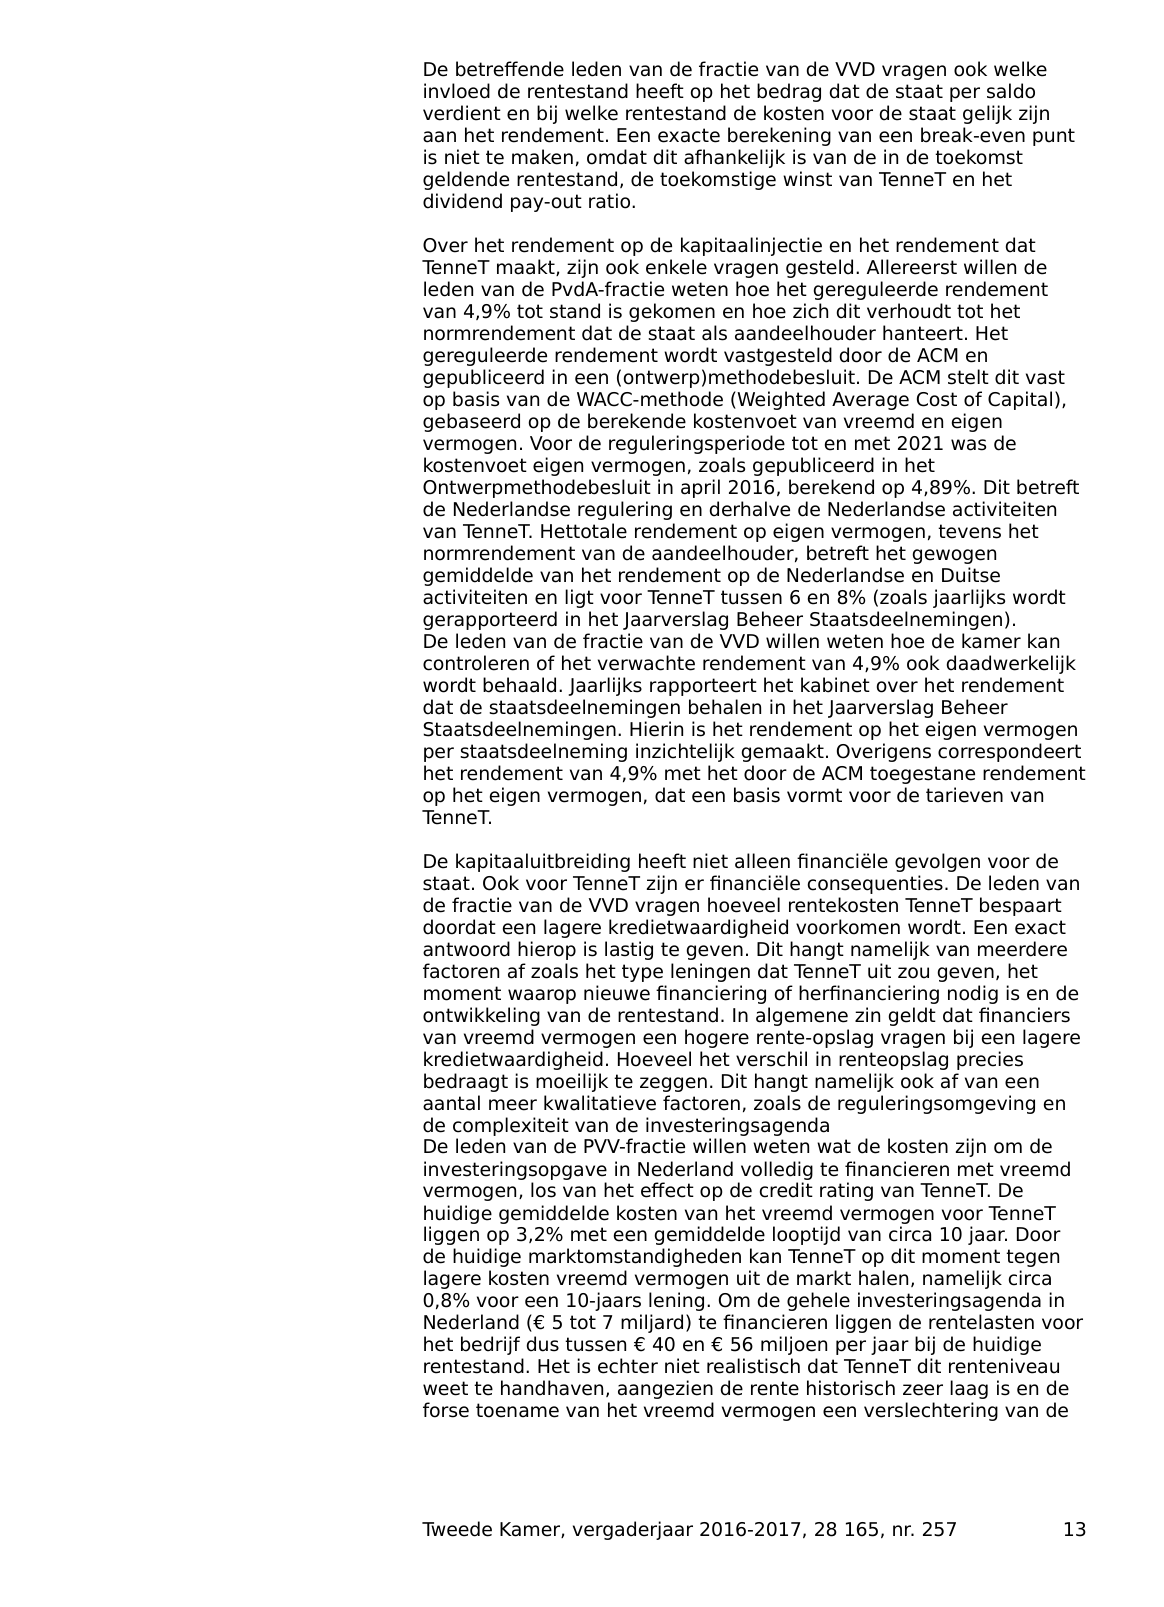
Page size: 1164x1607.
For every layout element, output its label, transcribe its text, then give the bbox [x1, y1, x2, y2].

text De leden van de fractie van de VVD willen weten hoe de kamer kan controleren of het verwachte rendement van 4,9% ook daadwerkelijk wordt behaald. Jaarlijks rapporteert het kabinet over het rendement dat de staatsdeelnemingen behalen in het Jaarverslag Beheer Staatsdeelnemingen. Hierin is het rendement op het eigen vermogen per staatsdeelneming inzichtelijk gemaakt. Overigens correspondeert het rendement van 4,9% met het door de ACM toegestane rendement op het eigen vermogen, dat een basis vormt voor de tarieven van TenneT. [422, 631, 1087, 828]
text De betreffende leden van de fractie van de VVD vragen ook welke invloed de rentestand heeft op het bedrag dat de staat per saldo verdient en bij welke rentestand de kosten voor de staat gelijk zijn aan het rendement. Een exacte berekening van een break-even punt is niet te maken, omdat dit afhankelijk is van de in de toekomst geldende rentestand, de toekomstige winst van TenneT en het dividend pay-out ratio. [422, 59, 1087, 213]
text De kapitaaluitbreiding heeft niet alleen financiële gevolgen voor de staat. Ook voor TenneT zijn er financiële consequenties. De leden van de fractie van de VVD vragen hoeveel rentekosten TenneT bespaart doordat een lagere kredietwaardigheid voorkomen wordt. Een exact antwoord hierop is lastig te geven. Dit hangt namelijk van meerdere factoren af zoals het type leningen dat TenneT uit zou geven, het moment waarop nieuwe financiering of herfinanciering nodig is en de ontwikkeling van de rentestand. In algemene zin geldt dat financiers van vreemd vermogen een hogere rente-opslag vragen bij een lagere kredietwaardigheid. Hoeveel het verschil in renteopslag precies bedraagt is moeilijk te zeggen. Dit hangt namelijk ook af van een aantal meer kwalitatieve factoren, zoals de reguleringsomgeving en de complexiteit van de investeringsagenda [422, 851, 1087, 1136]
text De leden van de PVV-fractie willen weten wat de kosten zijn om de investeringsopgave in Nederland volledig te financieren met vreemd vermogen, los van het effect op de credit rating van TenneT. De huidige gemiddelde kosten van het vreemd vermogen voor TenneT liggen op 3,2% met een gemiddelde looptijd van circa 10 jaar. Door de huidige marktomstandigheden kan TenneT op dit moment tegen lagere kosten vreemd vermogen uit de markt halen, namelijk circa 0,8% voor een 10-jaars lening. Om de gehele investeringsagenda in Nederland (€ 5 tot 7 miljard) te financieren liggen de rentelasten voor het bedrijf dus tussen € 40 en € 56 miljoen per jaar bij de huidige rentestand. Het is echter niet realistisch dat TenneT dit renteniveau weet te handhaven, aangezien de rente historisch zeer laag is en de forse toename van het vreemd vermogen een verslechtering van de [422, 1136, 1087, 1422]
text Over het rendement op de kapitaalinjectie en het rendement dat TenneT maakt, zijn ook enkele vragen gesteld. Allereerst willen de leden van de PvdA-fractie weten hoe het gereguleerde rendement van 4,9% tot stand is gekomen en hoe zich dit verhoudt tot het normrendement dat de staat als aandeelhouder hanteert. Het gereguleerde rendement wordt vastgesteld door de ACM en gepubliceerd in een (ontwerp)methodebesluit. De ACM stelt dit vast op basis van de WACC-methode (Weighted Average Cost of Capital), gebaseerd op de berekende kostenvoet van vreemd en eigen vermogen. Voor de reguleringsperiode tot en met 2021 was de kostenvoet eigen vermogen, zoals gepubliceerd in het Ontwerpmethodebesluit in april 2016, berekend op 4,89%. Dit betreft de Nederlandse regulering en derhalve de Nederlandse activiteiten van TenneT. Hettotale rendement op eigen vermogen, tevens het normrendement van de aandeelhouder, betreft het gewogen gemiddelde van het rendement op de Nederlandse en Duitse activiteiten en ligt voor TenneT tussen 6 en 8% (zoals jaarlijks wordt gerapporteerd in het Jaarverslag Beheer Staatsdeelnemingen). [422, 235, 1087, 631]
